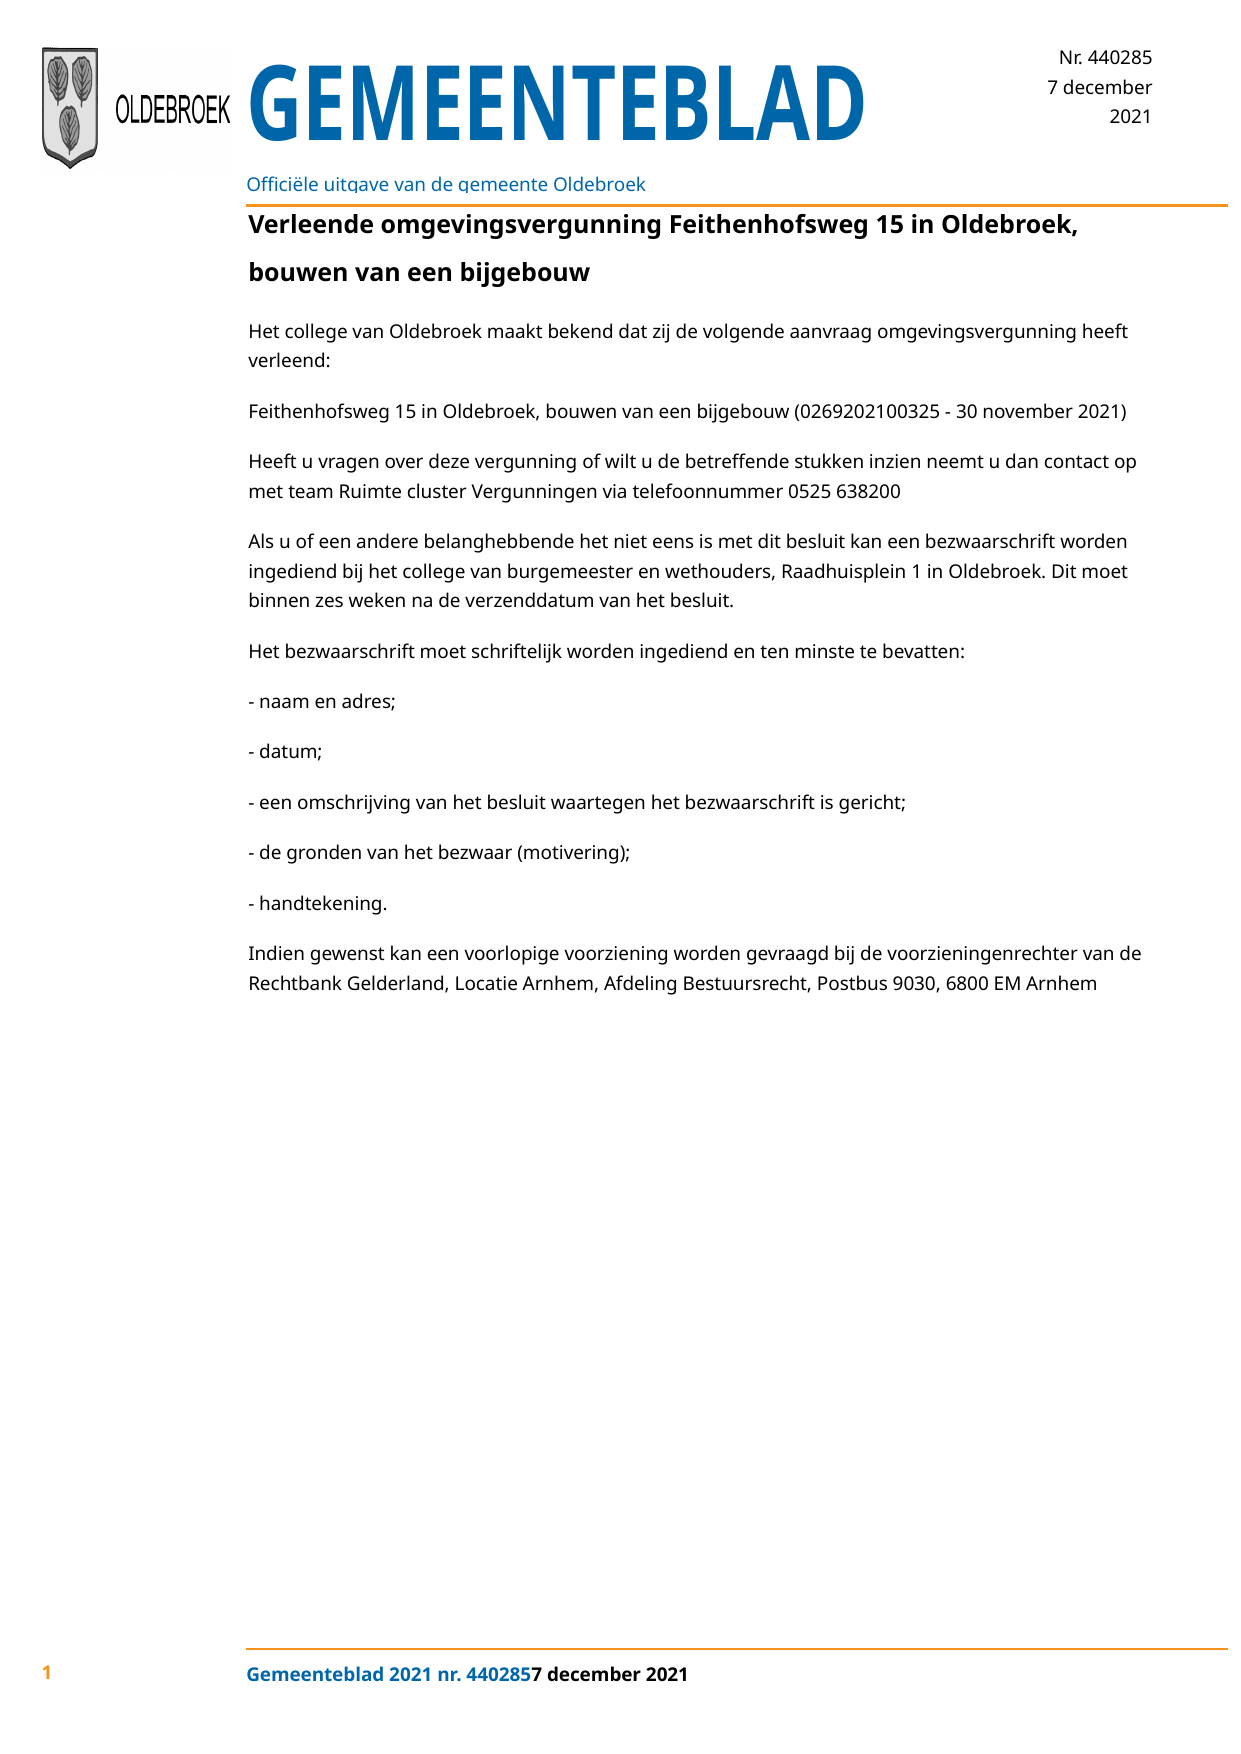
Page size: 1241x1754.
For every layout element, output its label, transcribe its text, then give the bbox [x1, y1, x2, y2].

text Het bezwaarschrift moet schriftelijk worden ingediend en ten minste te bevatten: [248, 638, 1152, 664]
text - de gronden van het bezwaar (motivering); [248, 839, 1152, 865]
text Verleende omgevingsvergunning Feithenhofsweg 15 in Oldebroek, bouwen van een bijgebouw [248, 207, 1152, 288]
text Het college van Oldebroek maakt bekend dat zij de volgende aanvraag omgevingsvergunning heeft verleend: [248, 318, 1152, 373]
text Als u of een andere belanghebbende het niet eens is met dit besluit kan een bezwaarschrift worden ingediend bij het college van burgemeester en wethouders, Raadhuisplein 1 in Oldebroek. Dit moet binnen zes weken na de verzenddatum van het besluit. [248, 528, 1152, 613]
text - een omschrijving van het besluit waartegen het bezwaarschrift is gericht; [248, 789, 1152, 815]
text - naam en adres; [248, 688, 1152, 714]
text - handtekening. [248, 890, 1152, 916]
text Feithenhofsweg 15 in Oldebroek, bouwen van een bijgebouw (0269202100325 - 30 november 2021) [248, 398, 1152, 424]
picture [41, 47, 231, 172]
text Indien gewenst kan een voorlopige voorziening worden gevraagd bij de voorzieningenrechter van de Rechtbank Gelderland, Locatie Arnhem, Afdeling Bestuursrecht, Postbus 9030, 6800 EM Arnhem [248, 940, 1152, 996]
text Heeft u vragen over deze vergunning of wilt u de betreffende stukken inzien neemt u dan contact op met team Ruimte cluster Vergunningen via telefoonnummer 0525 638200 [248, 448, 1152, 504]
text - datum; [248, 739, 1152, 764]
